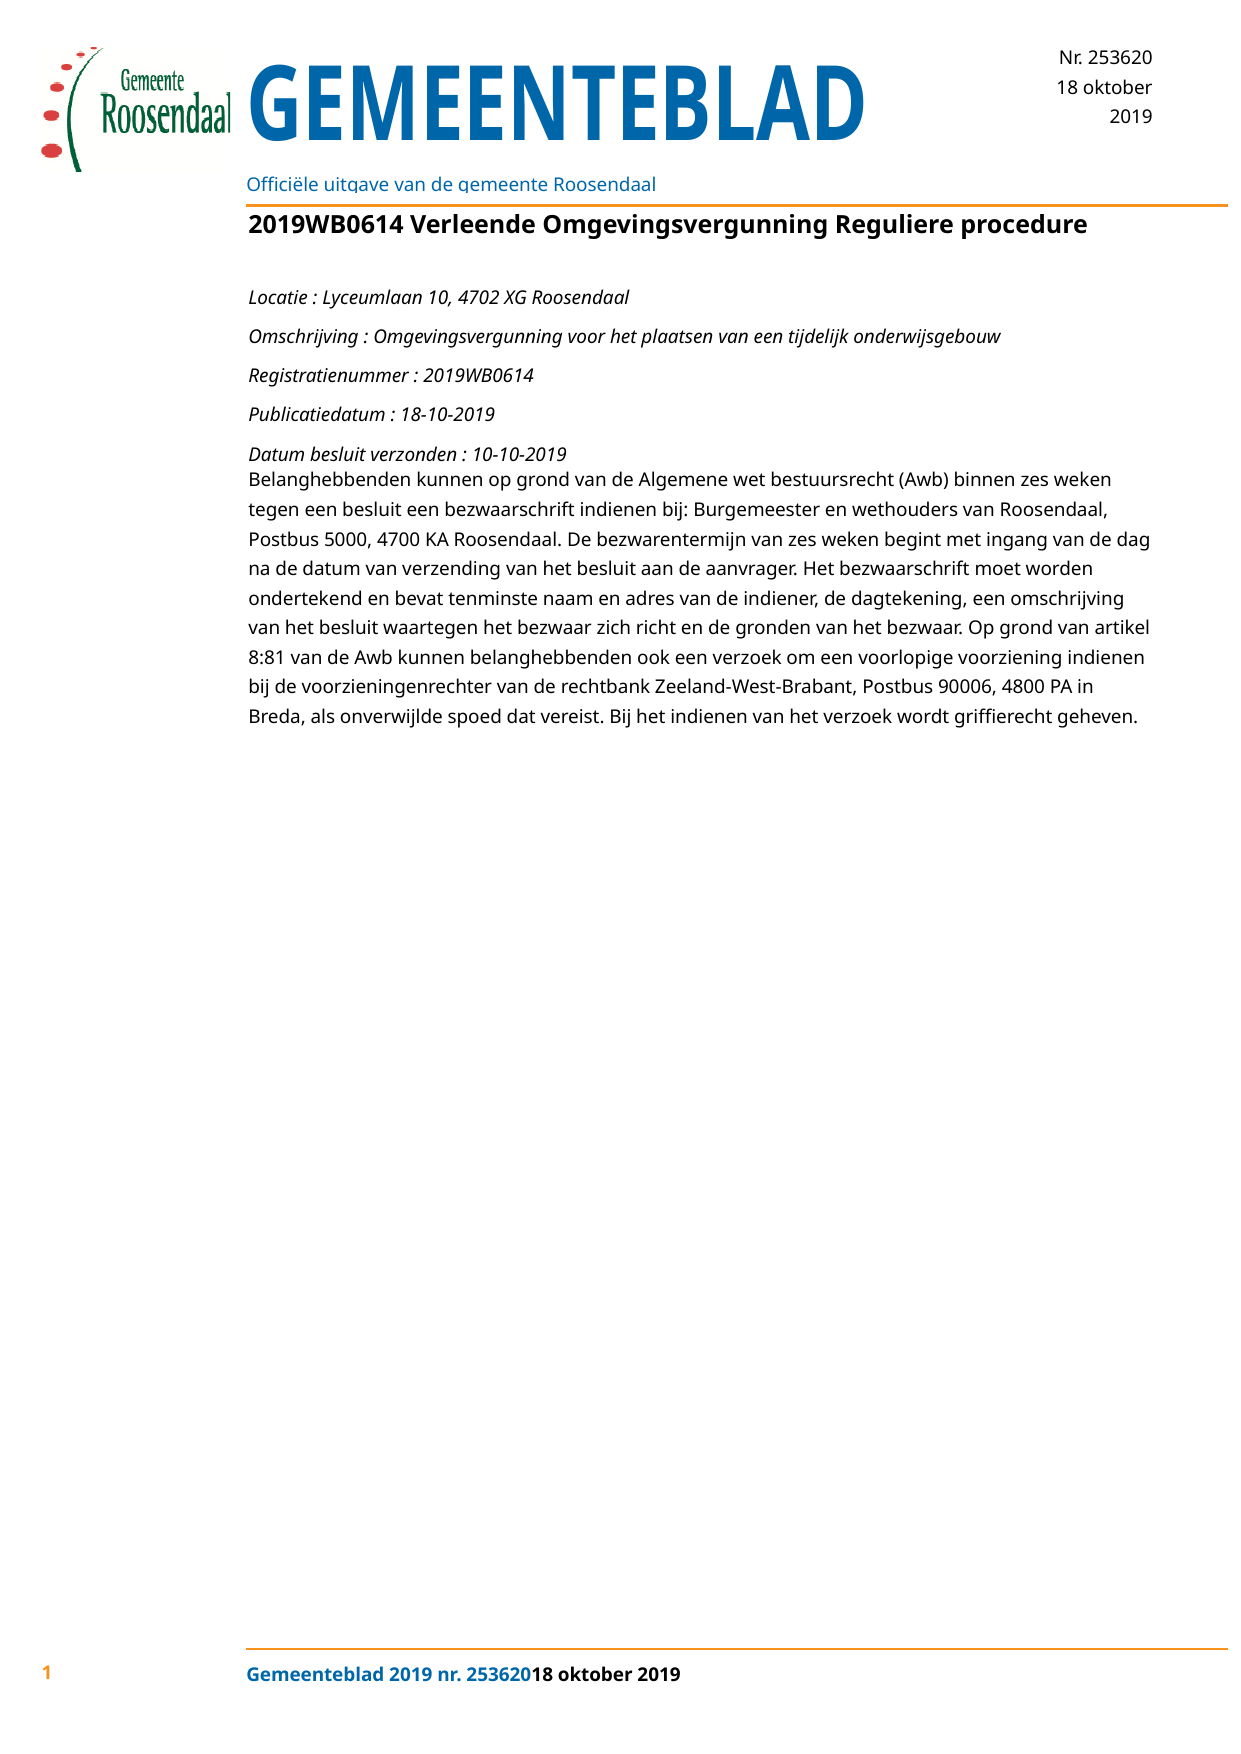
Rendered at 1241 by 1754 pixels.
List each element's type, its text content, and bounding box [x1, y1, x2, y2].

text Locatie : Lyceumlaan 10, 4702 XG Roosendaal [248, 284, 1152, 309]
text Omschrijving : Omgevingsvergunning voor het plaatsen van een tijdelijk onderwijsgebouw [248, 323, 1152, 349]
text Registratienummer : 2019WB0614 [248, 362, 1152, 388]
text Publicatiedatum : 18-10-2019 [248, 402, 1152, 427]
text Datum besluit verzonden : 10-10-2019 [248, 441, 1152, 467]
text 2019WB0614 Verleende Omgevingsvergunning Reguliere procedure [248, 207, 1152, 241]
text Belanghebbenden kunnen op grond van de Algemene wet bestuursrecht (Awb) binnen zes weken tegen een besluit een bezwaarschrift indienen bij: Burgemeester en wethouders van Roosendaal, Postbus 5000, 4700 KA Roosendaal. De bezwarentermijn van zes weken begint met ingang van de dag na de datum van verzending van het besluit aan de aanvrager. Het bezwaarschrift moet worden ondertekend en bevat tenminste naam en adres van de indiener, de dagtekening, een omschrijving van het besluit waartegen het bezwaar zich richt en de gronden van het bezwaar. Op grond van artikel 8:81 van de Awb kunnen belanghebbenden ook een verzoek om een voorlopige voorziening indienen bij de voorzieningenrechter van de rechtbank Zeeland-West-Brabant, Postbus 90006, 4800 PA in Breda, als onverwijlde spoed dat vereist. Bij het indienen van het verzoek wordt griffierecht geheven. [248, 467, 1152, 729]
picture [41, 47, 231, 172]
